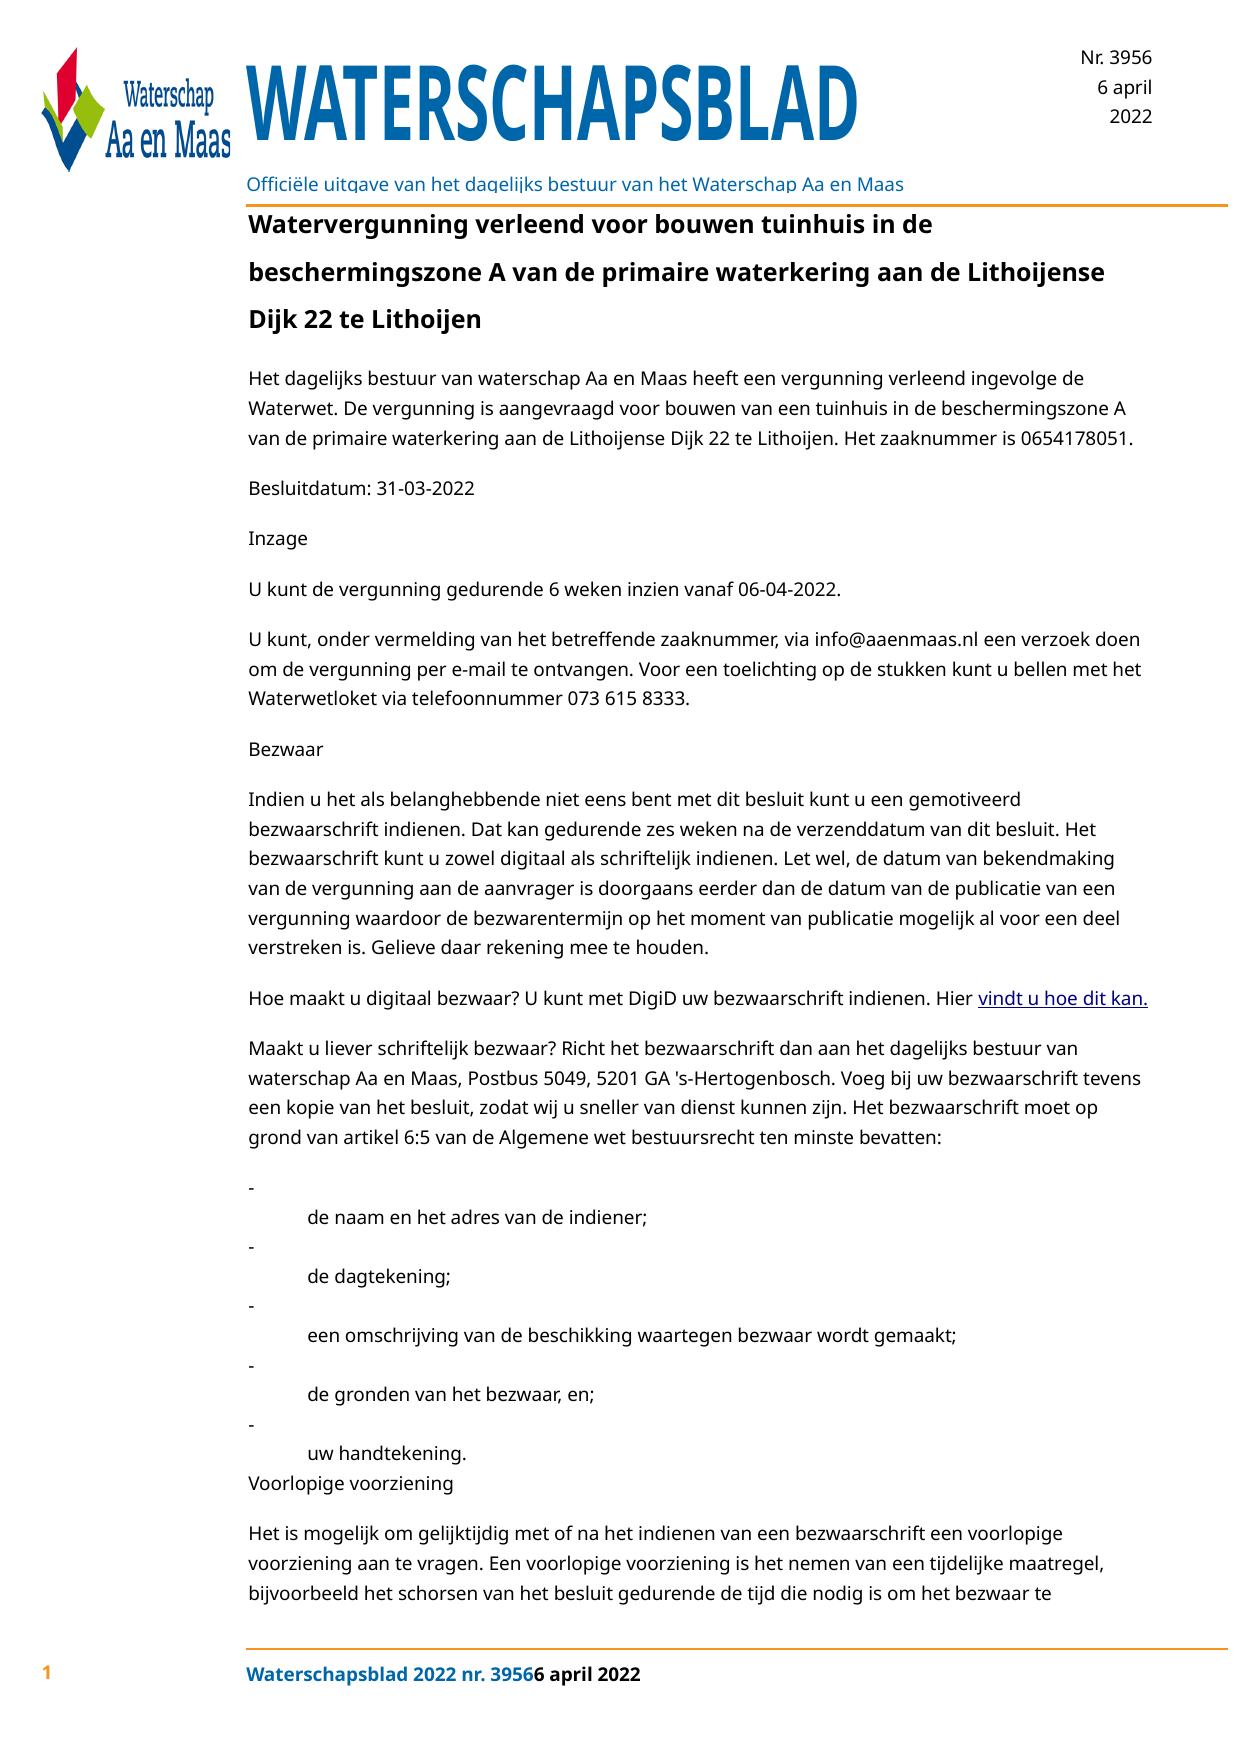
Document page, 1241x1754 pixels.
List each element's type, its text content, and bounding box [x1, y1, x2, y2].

text U kunt de vergunning gedurende 6 weken inzien vanaf 06-04-2022. [248, 576, 1152, 602]
list de naam en het adres van de indiener; [248, 1204, 1152, 1229]
text U kunt, onder vermelding van het betreffende zaaknummer, via info@aaenmaas.nl een verzoek doen om de vergunning per e-mail te ontvangen. Voor een toelichting op de stukken kunt u bellen met het Waterwetloket via telefoonnummer 073 615 8333. [248, 626, 1152, 711]
text Het is mogelijk om gelijktijdig met of na het indienen van een bezwaarschrift een voorlopige voorziening aan te vragen. Een voorlopige voorziening is het nemen van een tijdelijke maatregel, bijvoorbeeld het schorsen van het besluit gedurende de tijd die nodig is om het bezwaar te [248, 1521, 1152, 1605]
text Indien u het als belanghebbende niet eens bent met dit besluit kunt u een gemotiveerd bezwaarschrift indienen. Dat kan gedurende zes weken na de verzenddatum van dit besluit. Het bezwaarschrift kunt u zowel digitaal als schriftelijk indienen. Let wel, de datum van bekendmaking van de vergunning aan de aanvrager is doorgaans eerder dan de datum van de publicatie van een vergunning waardoor de bezwarentermijn op het moment van publicatie mogelijk al voor een deel verstreken is. Gelieve daar rekening mee te houden. [248, 786, 1152, 960]
text Voorlopige voorziening [248, 1470, 1152, 1496]
list de dagtekening; [248, 1263, 1152, 1289]
list een omschrijving van de beschikking waartegen bezwaar wordt gemaakt; [248, 1322, 1152, 1348]
text Bezwaar [248, 736, 1152, 762]
list uw handtekening. [248, 1441, 1152, 1466]
list de gronden van het bezwaar, en; [248, 1381, 1152, 1407]
picture [41, 47, 231, 172]
text Het dagelijks bestuur van waterschap Aa en Maas heeft een vergunning verleend ingevolge de Waterwet. De vergunning is aangevraagd voor bouwen van een tuinhuis in de beschermingszone A van de primaire waterkering aan de Lithoijense Dijk 22 te Lithoijen. Het zaaknummer is 0654178051. [248, 366, 1152, 450]
text Watervergunning verleend voor bouwen tuinhuis in de beschermingszone A van de primaire waterkering aan de Lithoijense Dijk 22 te Lithoijen [248, 207, 1152, 336]
text Besluitdatum: 31-03-2022 [248, 475, 1152, 501]
text Maakt u liever schriftelijk bezwaar? Richt het bezwaarschrift dan aan het dagelijks bestuur van waterschap Aa en Maas, Postbus 5049, 5201 GA 's-Hertogenbosch. Voeg bij uw bezwaarschrift tevens een kopie van het besluit, zodat wij u sneller van dienst kunnen zijn. Het bezwaarschrift moet op grond van artikel 6:5 van de Algemene wet bestuursrecht ten minste bevatten: [248, 1035, 1152, 1149]
text Hoe maakt u digitaal bezwaar? U kunt met DigiD uw bezwaarschrift indienen. Hier vindt u hoe dit kan. [248, 985, 1152, 1010]
text Inzage [248, 526, 1152, 551]
